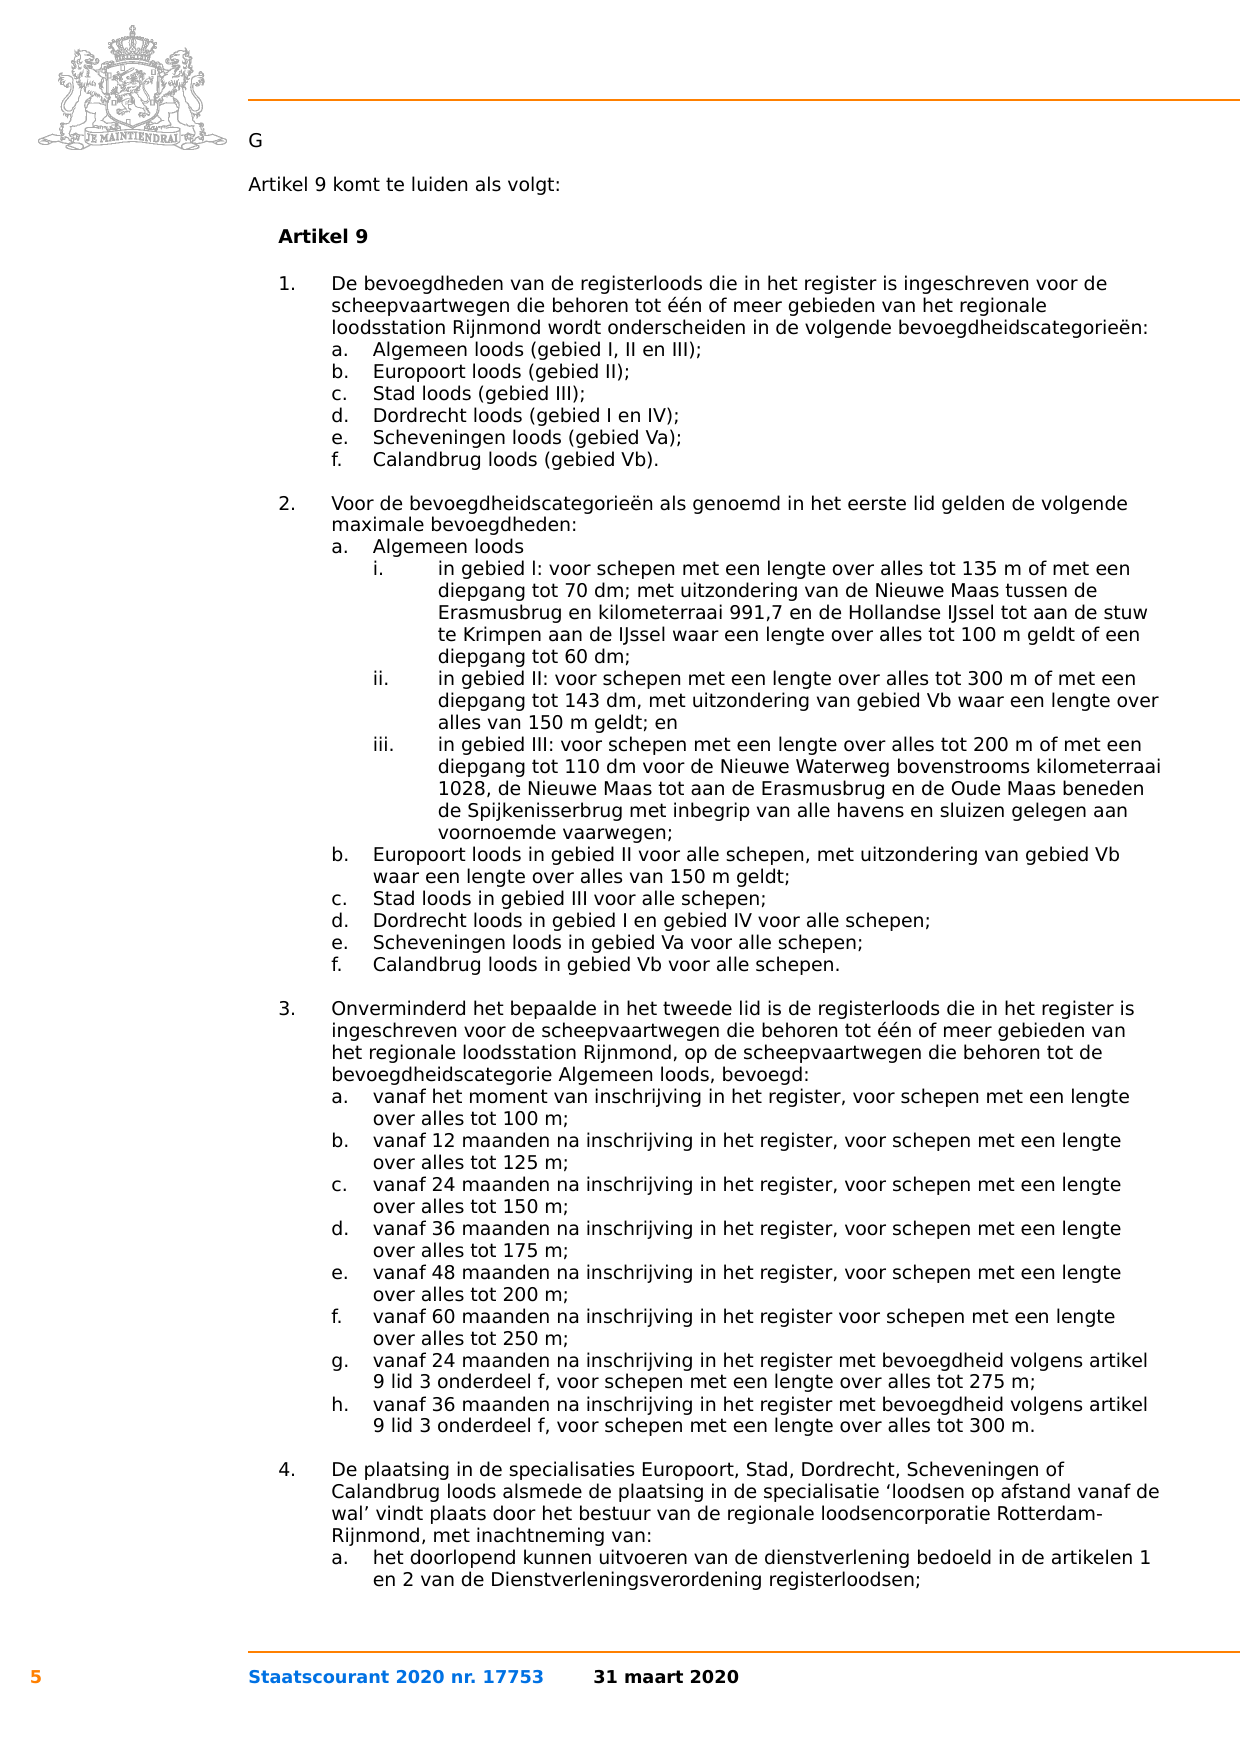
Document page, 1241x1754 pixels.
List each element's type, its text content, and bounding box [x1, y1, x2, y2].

text a. Algemeen loods [331, 536, 1163, 558]
text h. vanaf 36 maanden na inschrijving in het register met bevoegdheid volgens artikel 9 lid 3 onderdeel f, voor schepen met een lengte over alles tot 300 m. [331, 1393, 1163, 1437]
text d. vanaf 36 maanden na inschrijving in het register, voor schepen met een lengte over alles tot 175 m; [331, 1218, 1163, 1262]
text f. Calandbrug loods in gebied Vb voor alle schepen. [331, 954, 1163, 976]
text G [248, 130, 1163, 152]
text 3. Onverminderd het bepaalde in het tweede lid is de registerloods die in het register is ingeschreven voor de scheepvaartwegen die behoren tot één of meer gebieden van het regionale loodsstation Rijnmond, op de scheepvaartwegen die behoren tot de bevoegdheidscategorie Algemeen loods, bevoegd: [278, 998, 1163, 1086]
subtitle Artikel 9 [278, 226, 1163, 248]
text a. vanaf het moment van inschrijving in het register, voor schepen met een lengte over alles tot 100 m; [331, 1086, 1163, 1130]
text e. Scheveningen loods in gebied Va voor alle schepen; [331, 932, 1163, 954]
text 1. De bevoegdheden van de registerloods die in het register is ingeschreven voor de scheepvaartwegen die behoren tot één of meer gebieden van het regionale loodsstation Rijnmond wordt onderscheiden in de volgende bevoegdheidscategorieën: [278, 273, 1163, 339]
text ii. in gebied II: voor schepen met een lengte over alles tot 300 m of met een diepgang tot 143 dm, met uitzondering van gebied Vb waar een lengte over alles van 150 m geldt; en [373, 668, 1163, 734]
text b. Europoort loods (gebied II); [331, 361, 1163, 383]
text c. Stad loods (gebied III); [331, 383, 1163, 404]
text e. Scheveningen loods (gebied Va); [331, 427, 1163, 448]
text e. vanaf 48 maanden na inschrijving in het register, voor schepen met een lengte over alles tot 200 m; [331, 1262, 1163, 1306]
text a. het doorlopend kunnen uitvoeren van de dienstverlening bedoeld in de artikelen 1 en 2 van de Dienstverleningsverordening registerloodsen; [331, 1547, 1163, 1591]
text d. Dordrecht loods in gebied I en gebied IV voor alle schepen; [331, 910, 1163, 932]
text Artikel 9 komt te luiden als volgt: [248, 174, 1163, 196]
picture [38, 25, 227, 150]
text i. in gebied l: voor schepen met een lengte over alles tot 135 m of met een diepgang tot 70 dm; met uitzondering van de Nieuwe Maas tussen de Erasmusbrug en kilometerraai 991,7 en de Hollandse IJssel tot aan de stuw te Krimpen aan de IJssel waar een lengte over alles tot 100 m geldt of een diepgang tot 60 dm; [373, 558, 1163, 668]
text b. Europoort loods in gebied II voor alle schepen, met uitzondering van gebied Vb waar een lengte over alles van 150 m geldt; [331, 844, 1163, 888]
text 2. Voor de bevoegdheidscategorieën als genoemd in het eerste lid gelden de volgende maximale bevoegdheden: [278, 492, 1163, 536]
text f. vanaf 60 maanden na inschrijving in het register voor schepen met een lengte over alles tot 250 m; [331, 1306, 1163, 1349]
text b. vanaf 12 maanden na inschrijving in het register, voor schepen met een lengte over alles tot 125 m; [331, 1130, 1163, 1174]
text c. Stad loods in gebied III voor alle schepen; [331, 888, 1163, 910]
text a. Algemeen loods (gebied I, II en III); [331, 339, 1163, 361]
text d. Dordrecht loods (gebied I en IV); [331, 404, 1163, 427]
text 4. De plaatsing in de specialisaties Europoort, Stad, Dordrecht, Scheveningen of Calandbrug loods alsmede de plaatsing in de specialisatie ‘loodsen op afstand vanaf de wal’ vindt plaats door het bestuur van de regionale loodsencorporatie Rotterdam-Rijnmond, met inachtneming van: [278, 1459, 1163, 1547]
text g. vanaf 24 maanden na inschrijving in het register met bevoegdheid volgens artikel 9 lid 3 onderdeel f, voor schepen met een lengte over alles tot 275 m; [331, 1349, 1163, 1393]
text f. Calandbrug loods (gebied Vb). [331, 448, 1163, 471]
text c. vanaf 24 maanden na inschrijving in het register, voor schepen met een lengte over alles tot 150 m; [331, 1174, 1163, 1218]
text iii. in gebied III: voor schepen met een lengte over alles tot 200 m of met een diepgang tot 110 dm voor de Nieuwe Waterweg bovenstrooms kilometerraai 1028, de Nieuwe Maas tot aan de Erasmusbrug en de Oude Maas beneden de Spijkenisserbrug met inbegrip van alle havens en sluizen gelegen aan voornoemde vaarwegen; [373, 734, 1163, 844]
